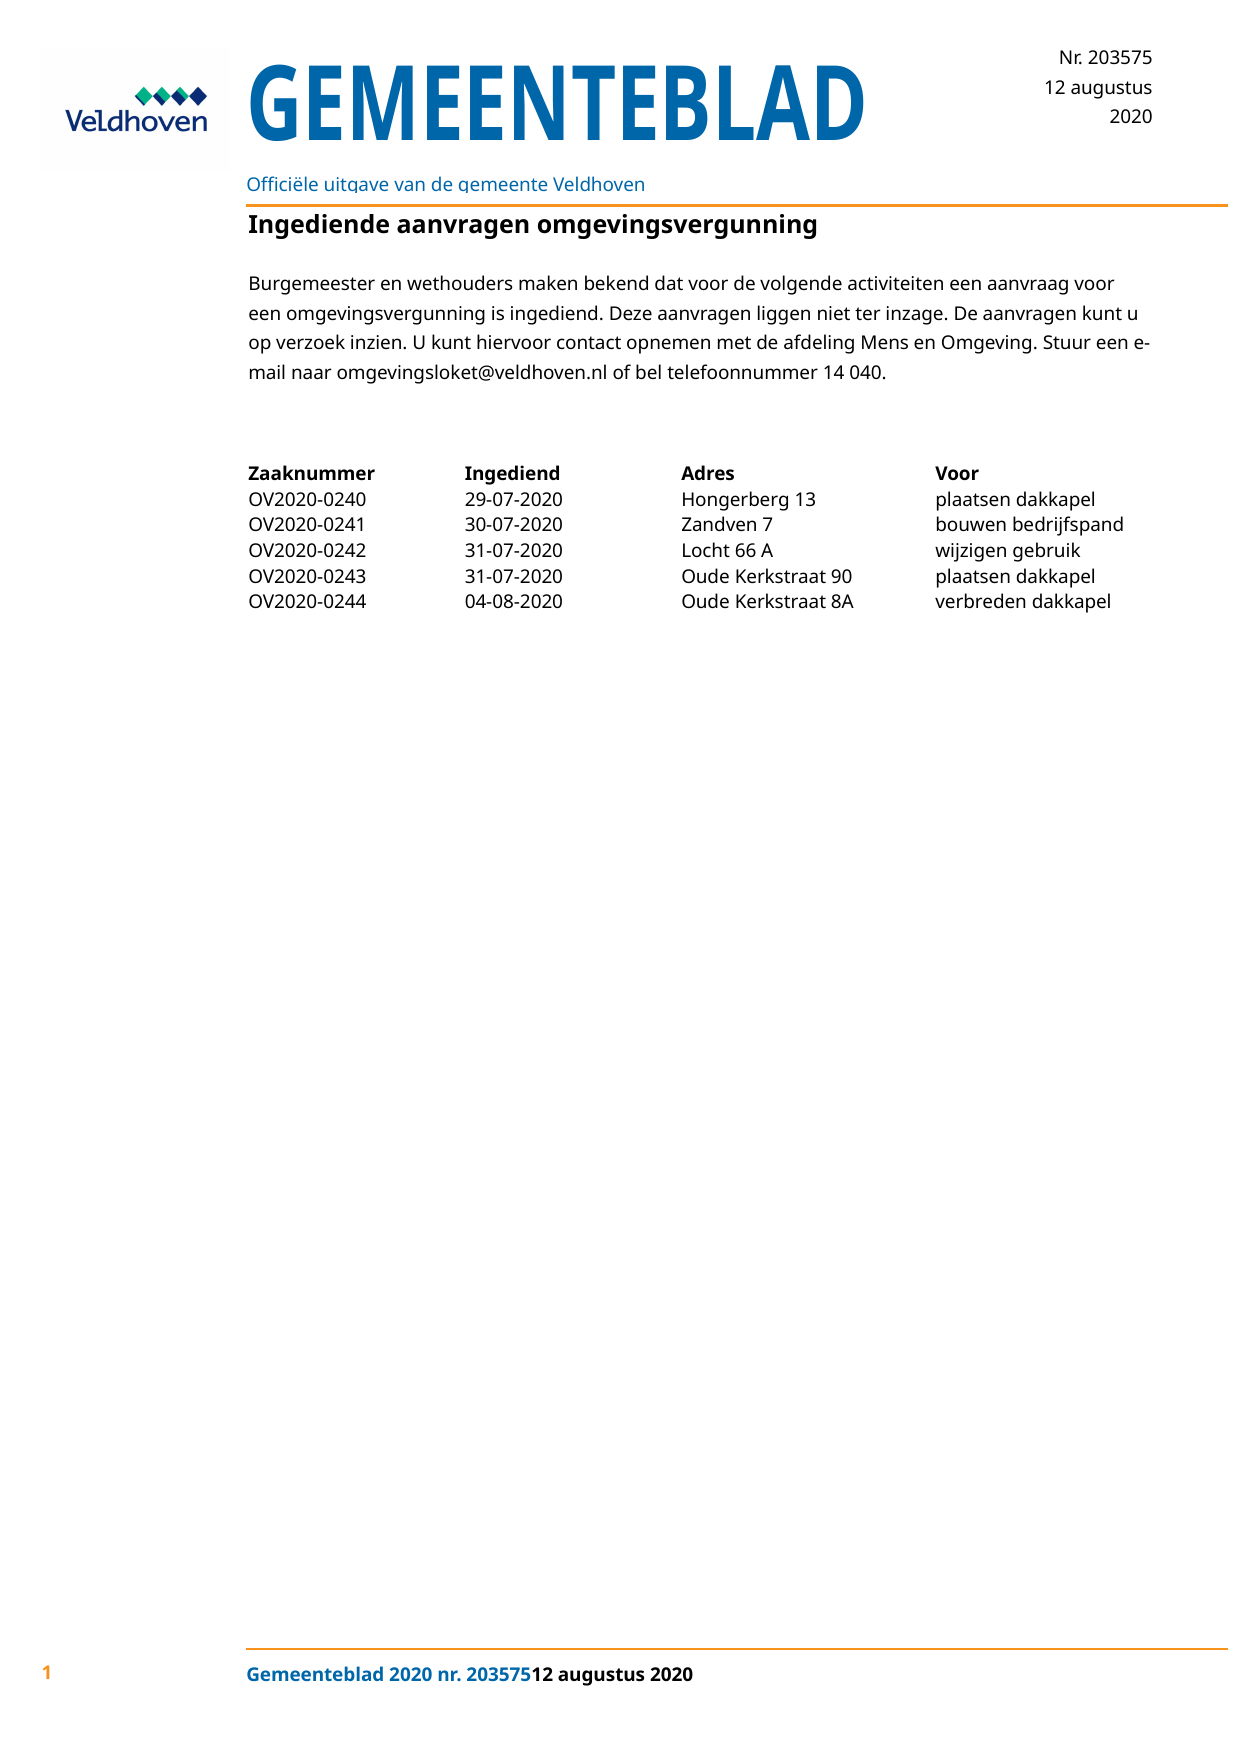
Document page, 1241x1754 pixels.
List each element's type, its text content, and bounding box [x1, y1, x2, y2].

table_cell bouwen bedrijfspand [935, 511, 1152, 537]
table_cell Oude Kerkstraat 8A [681, 589, 935, 614]
table_cell 04-08-2020 [465, 589, 681, 614]
table_cell 31-07-2020 [465, 563, 681, 589]
table_cell Hongerberg 13 [681, 486, 935, 511]
table_cell OV2020-0243 [248, 563, 464, 589]
table_cell OV2020-0244 [248, 589, 464, 614]
table_header Adres [681, 460, 935, 486]
table_cell 29-07-2020 [465, 486, 681, 511]
table_cell plaatsen dakkapel [935, 563, 1152, 589]
table_cell plaatsen dakkapel [935, 486, 1152, 511]
table_header Voor [935, 460, 1152, 486]
table_cell 31-07-2020 [465, 537, 681, 563]
table_header Ingediend [465, 460, 681, 486]
table_cell verbreden dakkapel [935, 589, 1152, 614]
table_cell OV2020-0240 [248, 486, 464, 511]
picture [41, 47, 231, 172]
table_cell Zandven 7 [681, 511, 935, 537]
text Ingediende aanvragen omgevingsvergunning [248, 207, 1152, 241]
text Burgemeester en wethouders maken bekend dat voor de volgende activiteiten een aanvraag voor een omgevingsvergunning is ingediend. Deze aanvragen liggen niet ter inzage. De aanvragen kunt u op verzoek inzien. U kunt hiervoor contact opnemen met de afdeling Mens en Omgeving. Stuur een e-mail naar omgevingsloket@veldhoven.nl of bel telefoonnummer 14 040. [248, 270, 1152, 385]
table_cell Oude Kerkstraat 90 [681, 563, 935, 589]
table_header Zaaknummer [248, 460, 464, 486]
table_cell wijzigen gebruik [935, 537, 1152, 563]
table_cell OV2020-0241 [248, 511, 464, 537]
table_cell OV2020-0242 [248, 537, 464, 563]
table_cell 30-07-2020 [465, 511, 681, 537]
table_cell Locht 66 A [681, 537, 935, 563]
